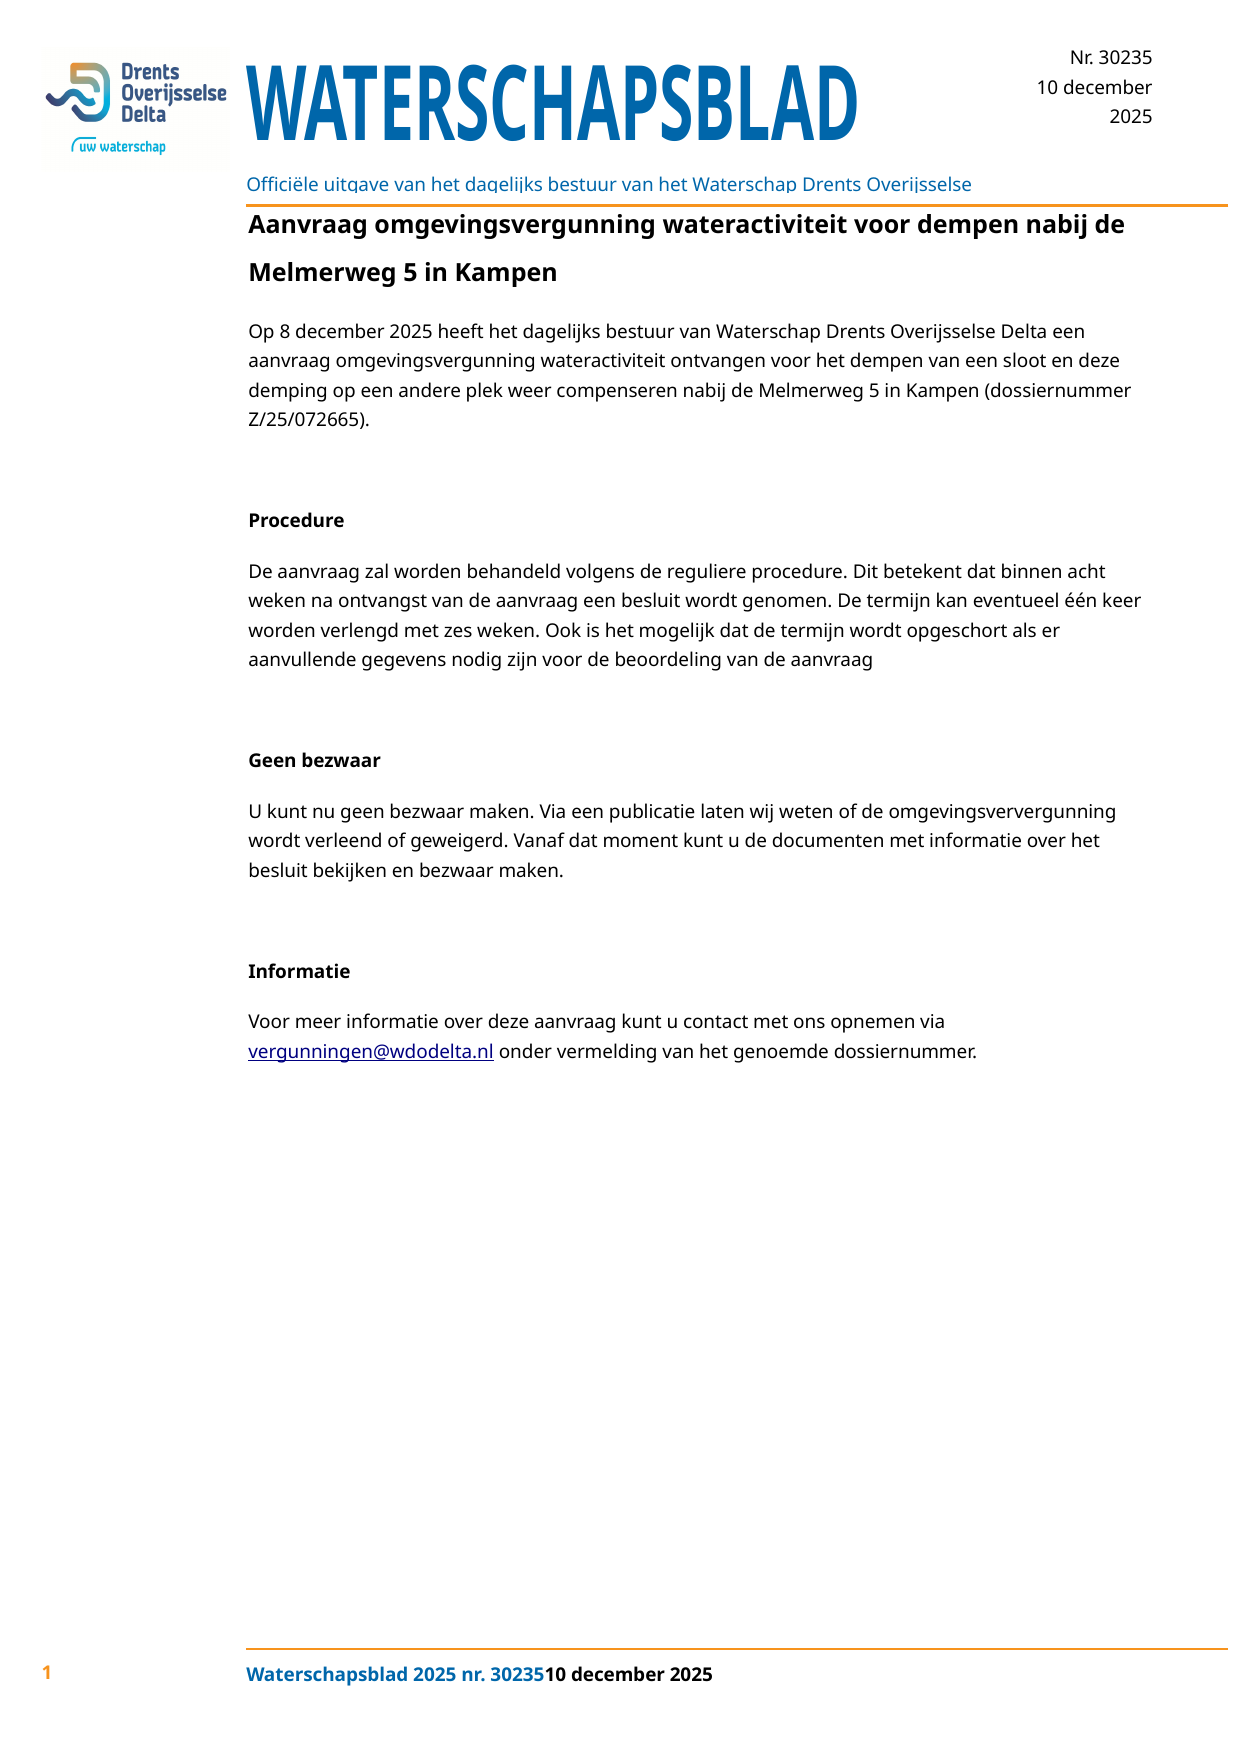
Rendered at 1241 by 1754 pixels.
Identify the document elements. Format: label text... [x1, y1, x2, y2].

text Voor meer informatie over deze aanvraag kunt u contact met ons opnemen via vergunningen@wdodelta.nl onder vermelding van het genoemde dossiernummer. [248, 1008, 1152, 1064]
text Geen bezwaar [248, 747, 1152, 773]
text De aanvraag zal worden behandeld volgens de reguliere procedure. Dit betekent dat binnen acht weken na ontvangst van de aanvraag een besluit wordt genomen. De termijn kan eventueel één keer worden verlengd met zes weken. Ook is het mogelijk dat de termijn wordt opgeschort als er aanvullende gegevens nodig zijn voor de beoordeling van de aanvraag [248, 558, 1152, 672]
text Op 8 december 2025 heeft het dagelijks bestuur van Waterschap Drents Overijsselse Delta een aanvraag omgevingsvergunning wateractiviteit ontvangen voor het dempen van een sloot en deze demping op een andere plek weer compenseren nabij de Melmerweg 5 in Kampen (dossiernummer Z/25/072665). [248, 318, 1152, 432]
text Informatie [248, 958, 1152, 984]
text Aanvraag omgevingsvergunning wateractiviteit voor dempen nabij de Melmerweg 5 in Kampen [248, 207, 1152, 288]
text Procedure [248, 507, 1152, 533]
text U kunt nu geen bezwaar maken. Via een publicatie laten wij weten of de omgevingsververgunning wordt verleend of geweigerd. Vanaf dat moment kunt u de documenten met informatie over het besluit bekijken en bezwaar maken. [248, 798, 1152, 883]
picture [41, 47, 231, 172]
